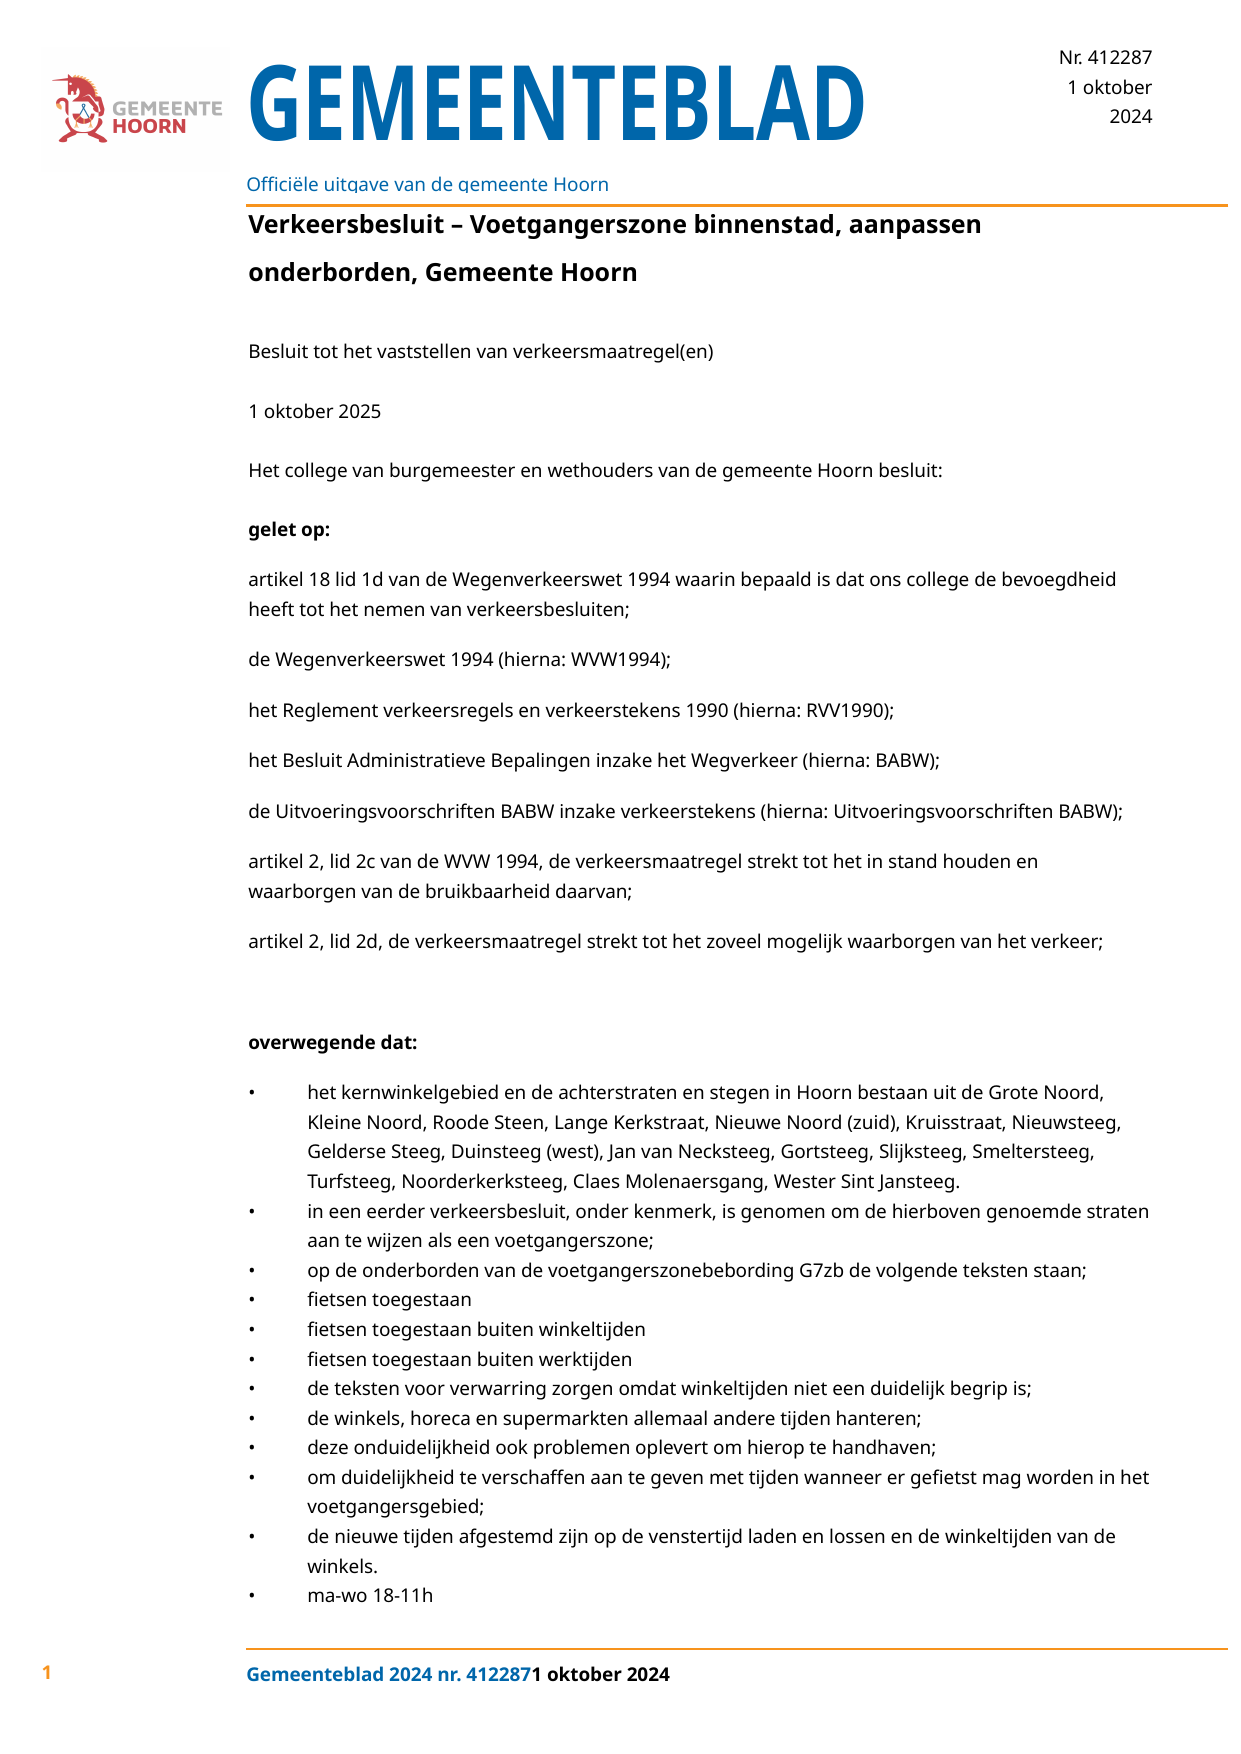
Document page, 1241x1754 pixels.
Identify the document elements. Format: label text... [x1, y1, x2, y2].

list in een eerder verkeersbesluit, onder kenmerk, is genomen om de hierboven genoemde straten aan te wijzen als een voetgangerszone; [248, 1198, 1152, 1253]
list de winkels, horeca en supermarkten allemaal andere tijden hanteren; [248, 1405, 1152, 1431]
text gelet op: [248, 516, 1152, 542]
text 1 oktober 2025 [248, 398, 1152, 423]
list fietsen toegestaan buiten werktijden [248, 1346, 1152, 1371]
text het Besluit Administratieve Bepalingen inzake het Wegverkeer (hierna: BABW); [248, 747, 1152, 773]
list fietsen toegestaan [248, 1287, 1152, 1312]
list om duidelijkheid te verschaffen aan te geven met tijden wanneer er gefietst mag worden in het voetgangersgebied; [248, 1464, 1152, 1519]
text Besluit tot het vaststellen van verkeersmaatregel(en) [248, 339, 1152, 364]
text overwegende dat: [248, 1029, 1152, 1055]
text Het college van burgemeester en wethouders van de gemeente Hoorn besluit: [248, 457, 1152, 483]
text artikel 18 lid 1d van de Wegenverkeerswet 1994 waarin bepaald is dat ons college de bevoegdheid heeft tot het nemen van verkeersbesluiten; [248, 567, 1152, 622]
text de Wegenverkeerswet 1994 (hierna: WVW1994); [248, 647, 1152, 672]
list fietsen toegestaan buiten winkeltijden [248, 1316, 1152, 1342]
list deze onduidelijkheid ook problemen oplevert om hierop te handhaven; [248, 1434, 1152, 1460]
text het Reglement verkeersregels en verkeerstekens 1990 (hierna: RVV1990); [248, 697, 1152, 723]
picture [41, 47, 231, 172]
text Verkeersbesluit – Voetgangerszone binnenstad, aanpassen onderborden, Gemeente Hoorn [248, 207, 1152, 288]
list de teksten voor verwarring zorgen omdat winkeltijden niet een duidelijk begrip is; [248, 1375, 1152, 1401]
list de nieuwe tijden afgestemd zijn op de venstertijd laden en lossen en de winkeltijden van de winkels. [248, 1523, 1152, 1578]
list op de onderborden van de voetgangerszonebebording G7zb de volgende teksten staan; [248, 1257, 1152, 1283]
list het kernwinkelgebied en de achterstraten en stegen in Hoorn bestaan uit de Grote Noord, Kleine Noord, Roode Steen, Lange Kerkstraat, Nieuwe Noord (zuid), Kruisstraat, Nieuwsteeg, Gelderse Steeg, Duinsteeg (west), Jan van Necksteeg, Gortsteeg, Slijksteeg, Smeltersteeg, Turfsteeg, Noorderkerksteeg, Claes Molenaersgang, Wester Sint Jansteeg. [248, 1079, 1152, 1194]
list ma-wo 18-11h [248, 1582, 1152, 1608]
text de Uitvoeringsvoorschriften BABW inzake verkeerstekens (hierna: Uitvoeringsvoorschriften BABW); [248, 798, 1152, 823]
text artikel 2, lid 2d, de verkeersmaatregel strekt tot het zoveel mogelijk waarborgen van het verkeer; [248, 928, 1152, 954]
text artikel 2, lid 2c van de WVW 1994, de verkeersmaatregel strekt tot het in stand houden en waarborgen van de bruikbaarheid daarvan; [248, 848, 1152, 903]
